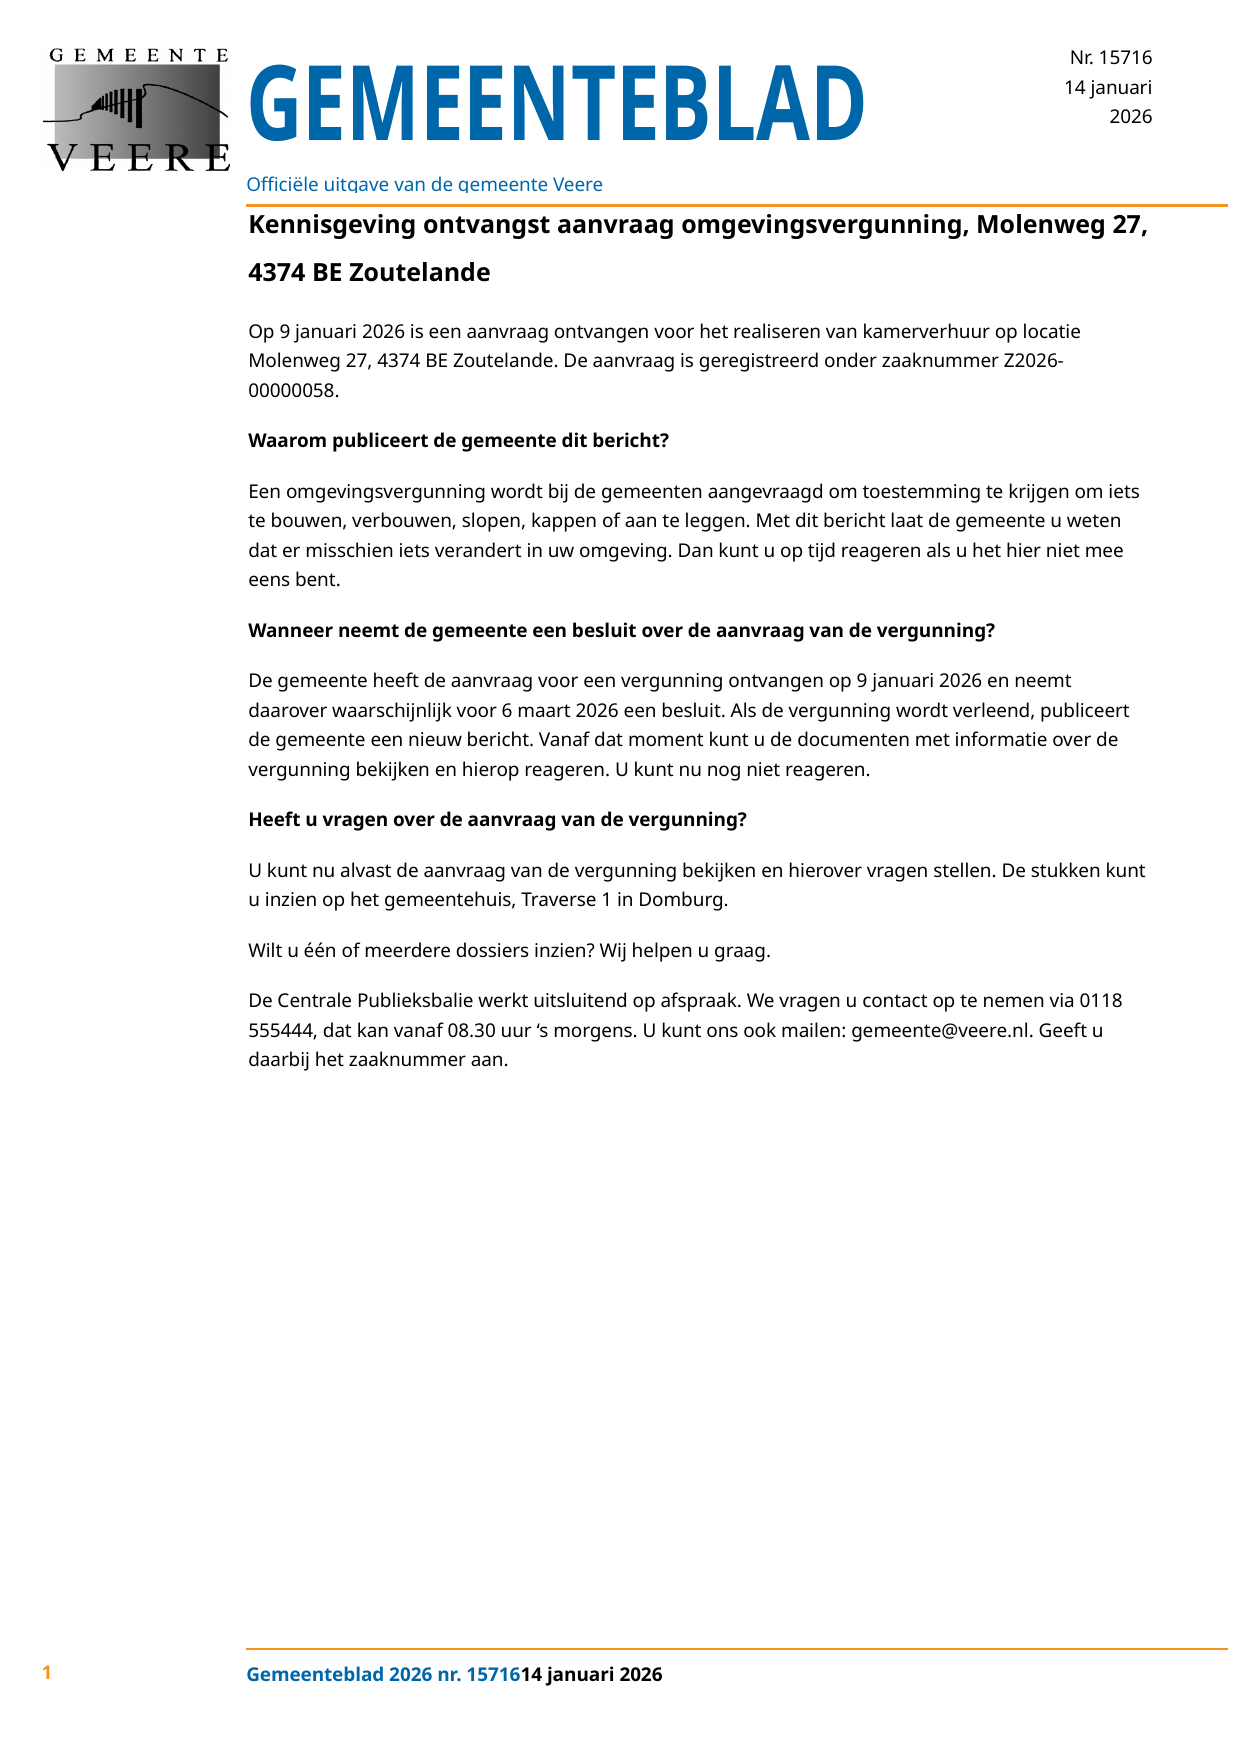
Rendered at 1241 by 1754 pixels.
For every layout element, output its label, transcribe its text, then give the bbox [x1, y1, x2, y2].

text Waarom publiceert de gemeente dit bericht? [248, 427, 1152, 453]
text Een omgevingsvergunning wordt bij de gemeenten aangevraagd om toestemming te krijgen om iets te bouwen, verbouwen, slopen, kappen of aan te leggen. Met dit bericht laat de gemeente u weten dat er misschien iets verandert in uw omgeving. Dan kunt u op tijd reageren als u het hier niet mee eens bent. [248, 478, 1152, 592]
text De gemeente heeft de aanvraag voor een vergunning ontvangen op 9 januari 2026 en neemt daarover waarschijnlijk voor 6 maart 2026 een besluit. Als de vergunning wordt verleend, publiceert de gemeente een nieuw bericht. Vanaf dat moment kunt u de documenten met informatie over de vergunning bekijken en hierop reageren. U kunt nu nog niet reageren. [248, 667, 1152, 782]
text Wilt u één of meerdere dossiers inzien? Wij helpen u graag. [248, 937, 1152, 963]
text Op 9 januari 2026 is een aanvraag ontvangen voor het realiseren van kamerverhuur op locatie Molenweg 27, 4374 BE Zoutelande. De aanvraag is geregistreerd onder zaaknummer Z2026-00000058. [248, 318, 1152, 403]
text De Centrale Publieksbalie werkt uitsluitend op afspraak. We vragen u contact op te nemen via 0118 555444, dat kan vanaf 08.30 uur ‘s morgens. U kunt ons ook mailen: gemeente@veere.nl. Geeft u daarbij het zaaknummer aan. [248, 987, 1152, 1072]
picture [41, 47, 231, 172]
text Kennisgeving ontvangst aanvraag omgevingsvergunning, Molenweg 27, 4374 BE Zoutelande [248, 207, 1152, 288]
text U kunt nu alvast de aanvraag van de vergunning bekijken en hierover vragen stellen. De stukken kunt u inzien op het gemeentehuis, Traverse 1 in Domburg. [248, 857, 1152, 912]
text Wanneer neemt de gemeente een besluit over de aanvraag van de vergunning? [248, 617, 1152, 643]
text Heeft u vragen over de aanvraag van de vergunning? [248, 807, 1152, 832]
